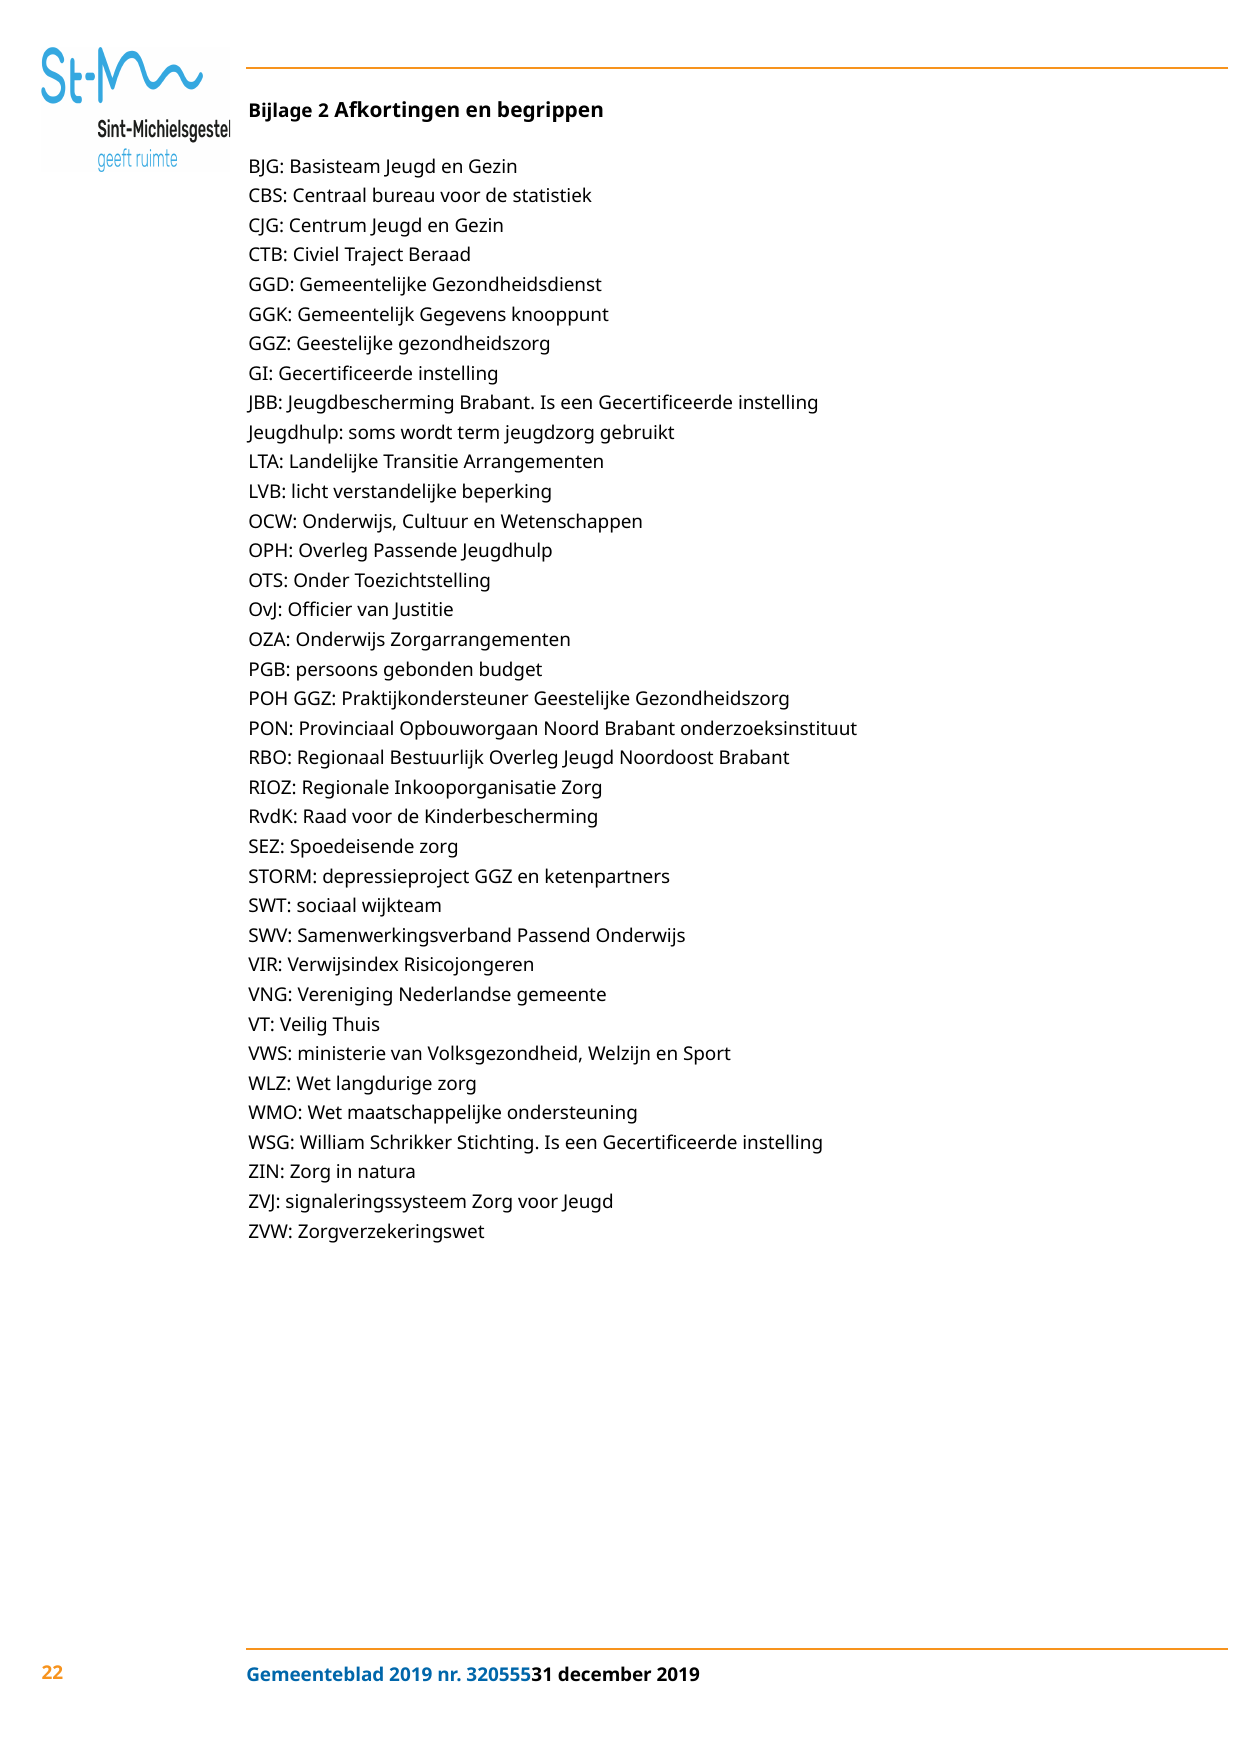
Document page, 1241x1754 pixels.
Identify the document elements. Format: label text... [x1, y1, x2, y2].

text CJG: Centrum Jeugd en Gezin [248, 212, 1152, 238]
text ZVJ: signaleringssysteem Zorg voor Jeugd [248, 1188, 1152, 1214]
text Jeugdhulp: soms wordt term jeugdzorg gebruikt [248, 419, 1152, 445]
text CBS: Centraal bureau voor de statistiek [248, 182, 1152, 208]
text JBB: Jeugdbescherming Brabant. Is een Gecertificeerde instelling [248, 389, 1152, 415]
text OPH: Overleg Passende Jeugdhulp [248, 537, 1152, 563]
text GGK: Gemeentelijk Gegevens knooppunt [248, 301, 1152, 327]
text GGZ: Geestelijke gezondheidszorg [248, 330, 1152, 356]
text VIR: Verwijsindex Risicojongeren [248, 952, 1152, 977]
text VT: Veilig Thuis [248, 1011, 1152, 1037]
text BJG: Basisteam Jeugd en Gezin [248, 153, 1152, 179]
text LVB: licht verstandelijke beperking [248, 478, 1152, 504]
text WSG: William Schrikker Stichting. Is een Gecertificeerde instelling [248, 1129, 1152, 1155]
text SWT: sociaal wijkteam [248, 892, 1152, 918]
text RvdK: Raad voor de Kinderbescherming [248, 804, 1152, 829]
picture [41, 47, 231, 172]
text WMO: Wet maatschappelijke ondersteuning [248, 1099, 1152, 1125]
text STORM: depressieproject GGZ en ketenpartners [248, 863, 1152, 889]
text VWS: ministerie van Volksgezondheid, Welzijn en Sport [248, 1040, 1152, 1066]
text OCW: Onderwijs, Cultuur en Wetenschappen [248, 508, 1152, 534]
text SWV: Samenwerkingsverband Passend Onderwijs [248, 922, 1152, 948]
text LTA: Landelijke Transitie Arrangementen [248, 449, 1152, 474]
text RBO: Regionaal Bestuurlijk Overleg Jeugd Noordoost Brabant [248, 744, 1152, 770]
text Bijlage 2 Afkortingen en begrippen [248, 95, 1152, 123]
text CTB: Civiel Traject Beraad [248, 242, 1152, 267]
text OZA: Onderwijs Zorgarrangementen [248, 626, 1152, 652]
text VNG: Vereniging Nederlandse gemeente [248, 981, 1152, 1007]
text OTS: Onder Toezichtstelling [248, 567, 1152, 593]
text GI: Gecertificeerde instelling [248, 360, 1152, 386]
text PGB: persoons gebonden budget [248, 656, 1152, 682]
text ZIN: Zorg in natura [248, 1159, 1152, 1184]
text GGD: Gemeentelijke Gezondheidsdienst [248, 271, 1152, 297]
text ZVW: Zorgverzekeringswet [248, 1218, 1152, 1244]
text WLZ: Wet langdurige zorg [248, 1070, 1152, 1096]
text PON: Provinciaal Opbouworgaan Noord Brabant onderzoeksinstituut [248, 715, 1152, 741]
text POH GGZ: Praktijkondersteuner Geestelijke Gezondheidszorg [248, 685, 1152, 711]
text SEZ: Spoedeisende zorg [248, 833, 1152, 859]
text RIOZ: Regionale Inkooporganisatie Zorg [248, 774, 1152, 800]
text OvJ: Officier van Justitie [248, 597, 1152, 622]
